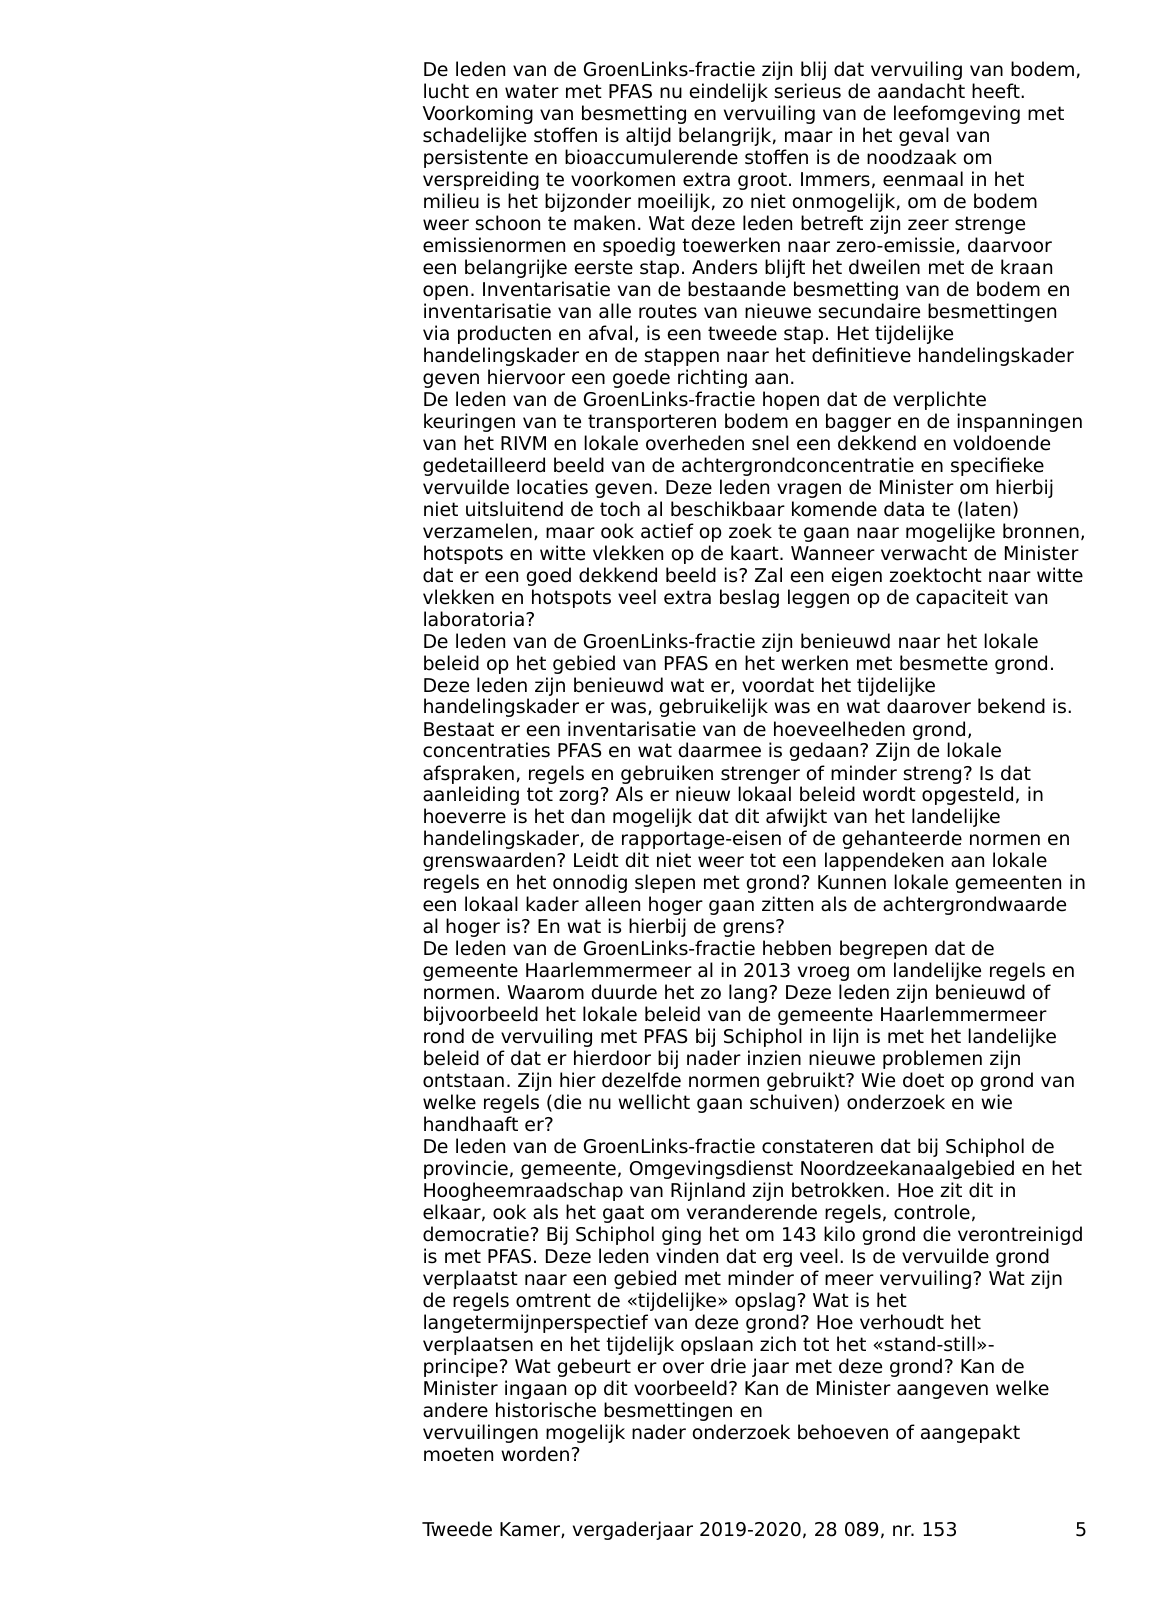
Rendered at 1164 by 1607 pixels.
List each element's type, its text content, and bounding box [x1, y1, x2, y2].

text De leden van de GroenLinks-fractie zijn benieuwd naar het lokale beleid op het gebied van PFAS en het werken met besmette grond. Deze leden zijn benieuwd wat er, voordat het tijdelijke handelingskader er was, gebruikelijk was en wat daarover bekend is. Bestaat er een inventarisatie van de hoeveelheden grond, concentraties PFAS en wat daarmee is gedaan? Zijn de lokale afspraken, regels en gebruiken strenger of minder streng? Is dat aanleiding tot zorg? Als er nieuw lokaal beleid wordt opgesteld, in hoeverre is het dan mogelijk dat dit afwijkt van het landelijke handelingskader, de rapportage-eisen of de gehanteerde normen en grenswaarden? Leidt dit niet weer tot een lappendeken aan lokale regels en het onnodig slepen met grond? Kunnen lokale gemeenten in een lokaal kader alleen hoger gaan zitten als de achtergrondwaarde al hoger is? En wat is hierbij de grens? [422, 631, 1087, 938]
text De leden van de GroenLinks-fractie hebben begrepen dat de gemeente Haarlemmermeer al in 2013 vroeg om landelijke regels en normen. Waarom duurde het zo lang? Deze leden zijn benieuwd of bijvoorbeeld het lokale beleid van de gemeente Haarlemmermeer rond de vervuiling met PFAS bij Schiphol in lijn is met het landelijke beleid of dat er hierdoor bij nader inzien nieuwe problemen zijn ontstaan. Zijn hier dezelfde normen gebruikt? Wie doet op grond van welke regels (die nu wellicht gaan schuiven) onderzoek en wie handhaaft er? [422, 938, 1087, 1136]
text De leden van de GroenLinks-fractie hopen dat de verplichte keuringen van te transporteren bodem en bagger en de inspanningen van het RIVM en lokale overheden snel een dekkend en voldoende gedetailleerd beeld van de achtergrondconcentratie en specifieke vervuilde locaties geven. Deze leden vragen de Minister om hierbij niet uitsluitend de toch al beschikbaar komende data te (laten) verzamelen, maar ook actief op zoek te gaan naar mogelijke bronnen, hotspots en witte vlekken op de kaart. Wanneer verwacht de Minister dat er een goed dekkend beeld is? Zal een eigen zoektocht naar witte vlekken en hotspots veel extra beslag leggen op de capaciteit van laboratoria? [422, 389, 1087, 631]
text vervuilingen mogelijk nader onderzoek behoeven of aangepakt moeten worden? [422, 1422, 1087, 1466]
text De leden van de GroenLinks-fractie zijn blij dat vervuiling van bodem, lucht en water met PFAS nu eindelijk serieus de aandacht heeft. Voorkoming van besmetting en vervuiling van de leefomgeving met schadelijke stoffen is altijd belangrijk, maar in het geval van persistente en bioaccumulerende stoffen is de noodzaak om verspreiding te voorkomen extra groot. Immers, eenmaal in het milieu is het bijzonder moeilijk, zo niet onmogelijk, om de bodem weer schoon te maken. Wat deze leden betreft zijn zeer strenge emissienormen en spoedig toewerken naar zero-emissie, daarvoor een belangrijke eerste stap. Anders blijft het dweilen met de kraan open. Inventarisatie van de bestaande besmetting van de bodem en inventarisatie van alle routes van nieuwe secundaire besmettingen via producten en afval, is een tweede stap. Het tijdelijke handelingskader en de stappen naar het definitieve handelingskader geven hiervoor een goede richting aan. [422, 59, 1087, 389]
text De leden van de GroenLinks-fractie constateren dat bij Schiphol de provincie, gemeente, Omgevingsdienst Noordzeekanaalgebied en het Hoogheemraadschap van Rijnland zijn betrokken. Hoe zit dit in elkaar, ook als het gaat om veranderende regels, controle, democratie? Bij Schiphol ging het om 143 kilo grond die verontreinigd is met PFAS. Deze leden vinden dat erg veel. Is de vervuilde grond verplaatst naar een gebied met minder of meer vervuiling? Wat zijn de regels omtrent de «tijdelijke» opslag? Wat is het langetermijnperspectief van deze grond? Hoe verhoudt het verplaatsen en het tijdelijk opslaan zich tot het «stand-still»- principe? Wat gebeurt er over drie jaar met deze grond? Kan de Minister ingaan op dit voorbeeld? Kan de Minister aangeven welke andere historische besmettingen en [422, 1136, 1087, 1422]
